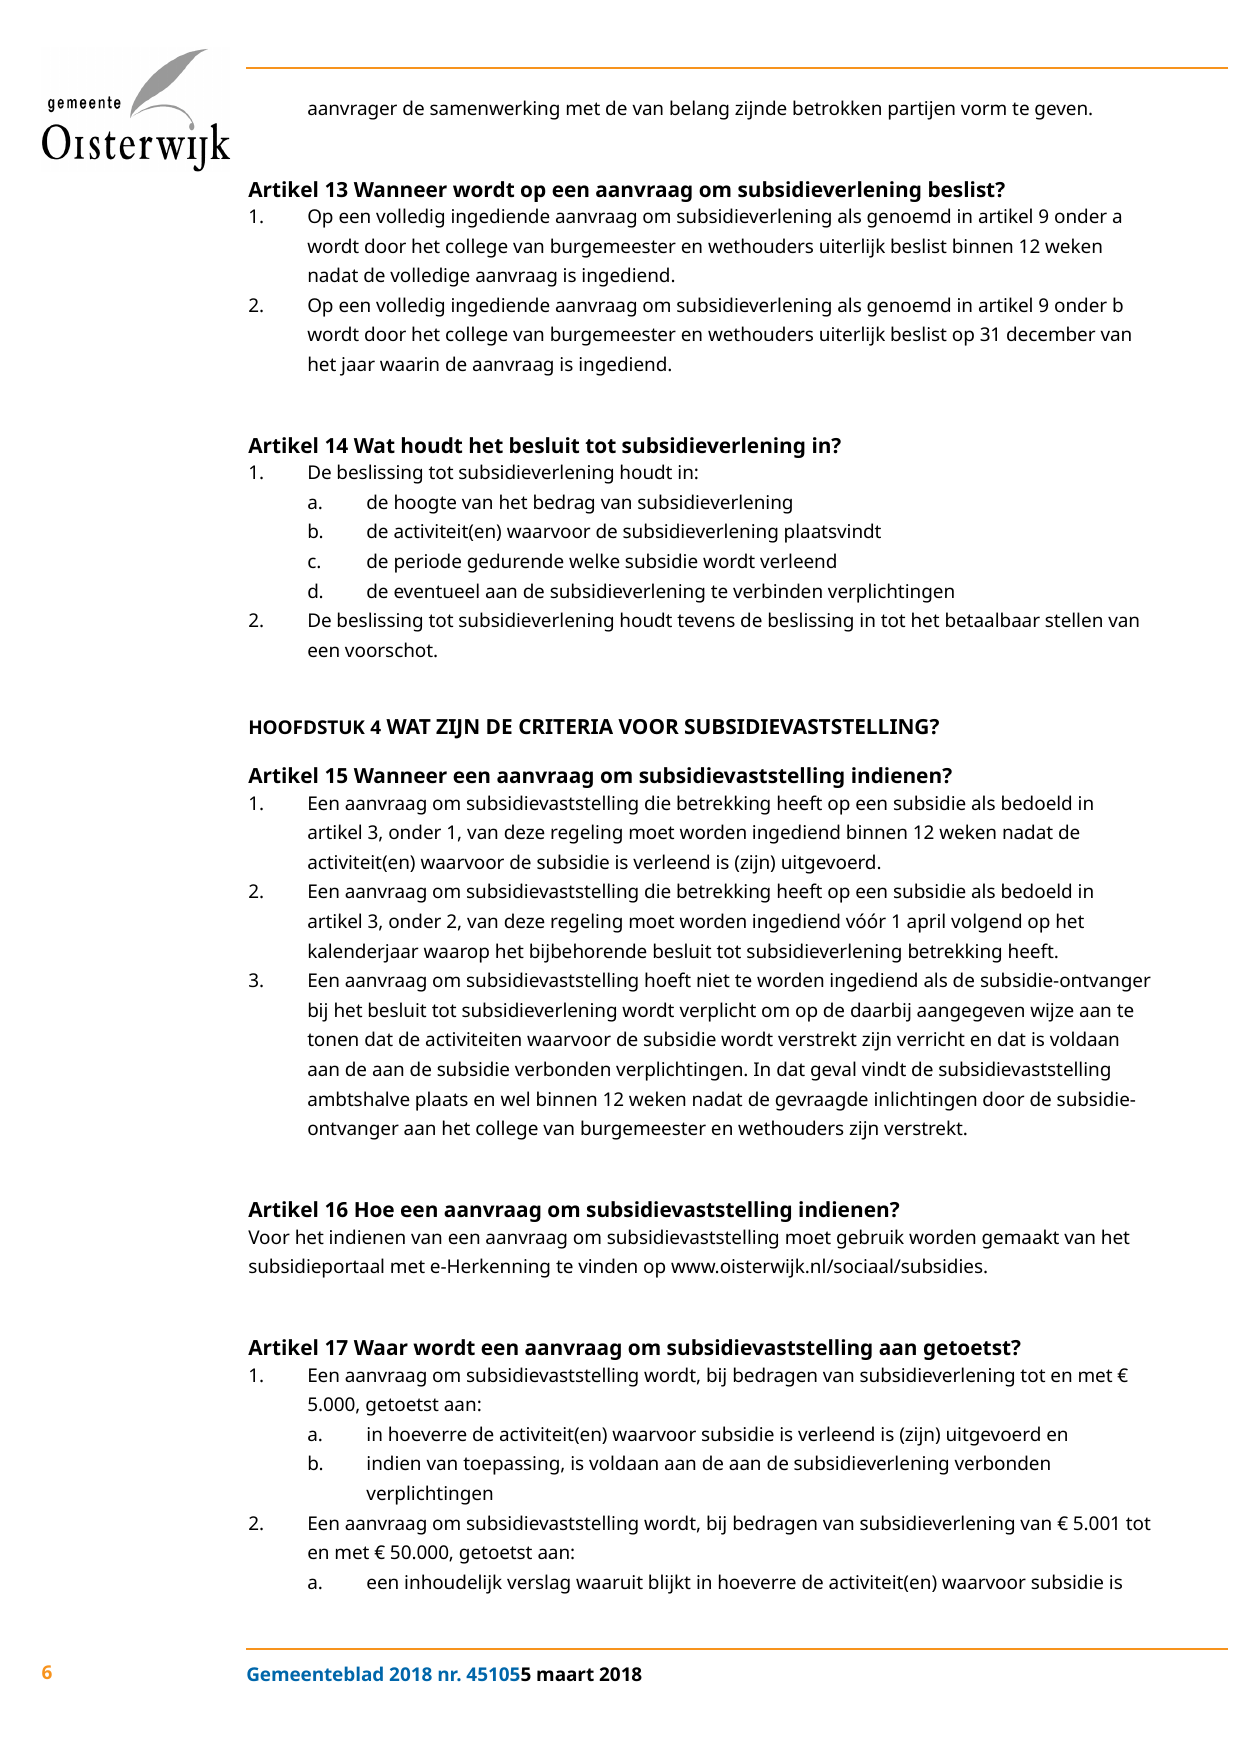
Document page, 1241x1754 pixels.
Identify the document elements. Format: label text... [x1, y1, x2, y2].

list De beslissing tot subsidieverlening houdt tevens de beslissing in tot het betaalbaar stellen van een voorschot. [248, 607, 1152, 663]
list Een aanvraag om subsidievaststelling die betrekking heeft op een subsidie als bedoeld in artikel 3, onder 2, van deze regeling moet worden ingediend vóór 1 april volgend op het kalenderjaar waarop het bijbehorende besluit tot subsidieverlening betrekking heeft. [248, 879, 1152, 964]
text HOOFDSTUK 4 WAT ZIJN DE CRITERIA VOOR SUBSIDIEVASTSTELLING? [248, 712, 1152, 741]
list de eventueel aan de subsidieverlening te verbinden verplichtingen [307, 578, 1152, 604]
list Een aanvraag om subsidievaststelling die betrekking heeft op een subsidie als bedoeld in artikel 3, onder 1, van deze regeling moet worden ingediend binnen 12 weken nadat de activiteit(en) waarvoor de subsidie is verleend is (zijn) uitgevoerd. [248, 790, 1152, 875]
list in hoeverre de activiteit(en) waarvoor subsidie is verleend is (zijn) uitgevoerd en [307, 1421, 1152, 1447]
list Een aanvraag om subsidievaststelling wordt, bij bedragen van subsidieverlening tot en met € 5.000, getoetst aan: [248, 1362, 1152, 1417]
text Artikel 15 Wanneer een aanvraag om subsidievaststelling indienen? [248, 762, 1152, 790]
list aanvrager de samenwerking met de van belang zijnde betrokken partijen vorm te geven. [248, 95, 1152, 121]
list Een aanvraag om subsidievaststelling hoeft niet te worden ingediend als de subsidie-ontvanger bij het besluit tot subsidieverlening wordt verplicht om op de daarbij aangegeven wijze aan te tonen dat de activiteiten waarvoor de subsidie wordt verstrekt zijn verricht en dat is voldaan aan de aan de subsidie verbonden verplichtingen. In dat geval vindt de subsidievaststelling ambtshalve plaats en wel binnen 12 weken nadat de gevraagde inlichtingen door de subsidie-ontvanger aan het college van burgemeester en wethouders zijn verstrekt. [248, 967, 1152, 1141]
text Artikel 17 Waar wordt een aanvraag om subsidievaststelling aan getoetst? [248, 1333, 1152, 1362]
list Op een volledig ingediende aanvraag om subsidieverlening als genoemd in artikel 9 onder a wordt door het college van burgemeester en wethouders uiterlijk beslist binnen 12 weken nadat de volledige aanvraag is ingediend. [248, 203, 1152, 288]
list Op een volledig ingediende aanvraag om subsidieverlening als genoemd in artikel 9 onder b wordt door het college van burgemeester en wethouders uiterlijk beslist op 31 december van het jaar waarin de aanvraag is ingediend. [248, 292, 1152, 377]
list een inhoudelijk verslag waaruit blijkt in hoeverre de activiteit(en) waarvoor subsidie is [307, 1569, 1152, 1595]
list de periode gedurende welke subsidie wordt verleend [307, 548, 1152, 574]
list De beslissing tot subsidieverlening houdt in: [248, 459, 1152, 485]
text Artikel 13 Wanneer wordt op een aanvraag om subsidieverlening beslist? [248, 175, 1152, 203]
picture [41, 47, 231, 172]
text Voor het indienen van een aanvraag om subsidievaststelling moet gebruik worden gemaakt van het subsidieportaal met e-Herkenning te vinden op www.oisterwijk.nl/sociaal/subsidies. [248, 1224, 1152, 1279]
text Artikel 16 Hoe een aanvraag om subsidievaststelling indienen? [248, 1195, 1152, 1224]
list Een aanvraag om subsidievaststelling wordt, bij bedragen van subsidieverlening van € 5.001 tot en met € 50.000, getoetst aan: [248, 1510, 1152, 1565]
list indien van toepassing, is voldaan aan de aan de subsidieverlening verbonden verplichtingen [307, 1451, 1152, 1506]
text Artikel 14 Wat houdt het besluit tot subsidieverlening in? [248, 431, 1152, 459]
list de hoogte van het bedrag van subsidieverlening [307, 489, 1152, 515]
list de activiteit(en) waarvoor de subsidieverlening plaatsvindt [307, 519, 1152, 544]
